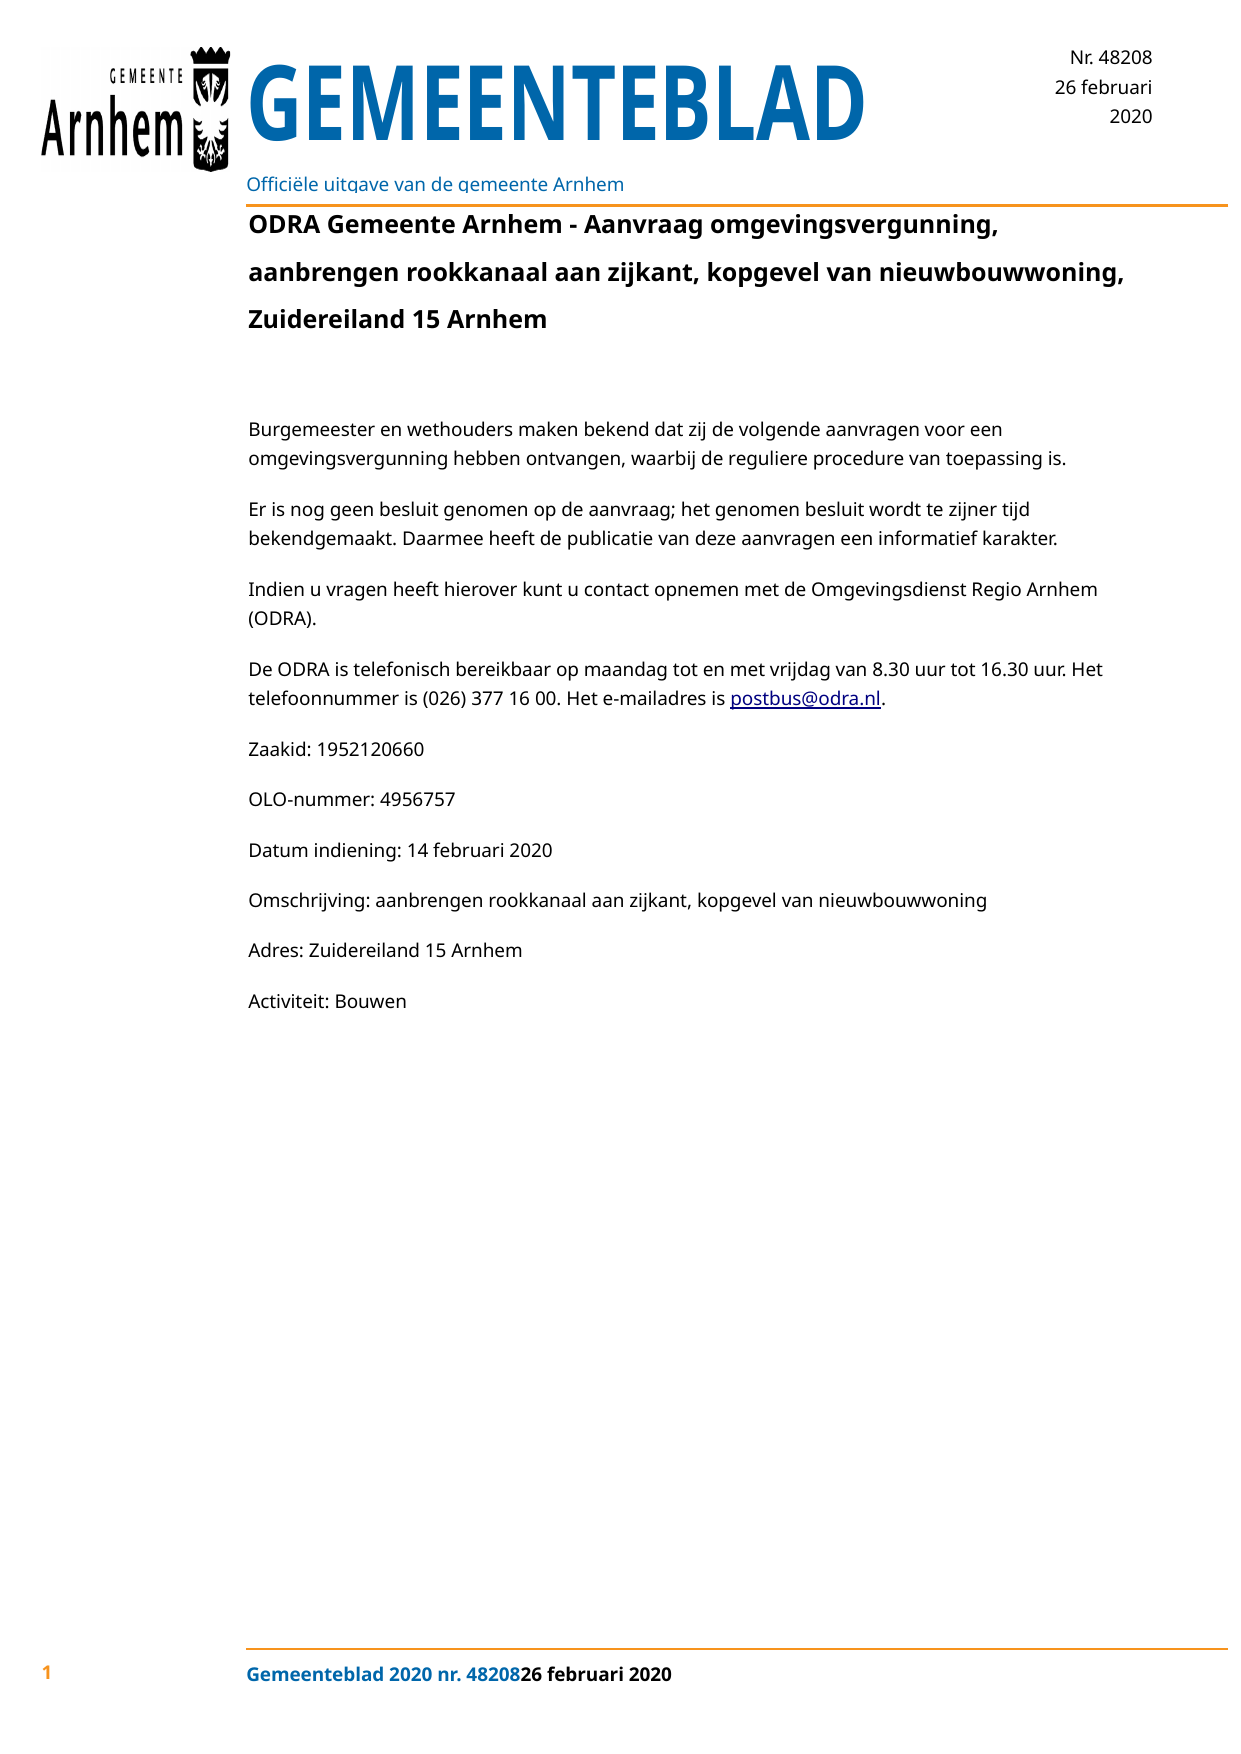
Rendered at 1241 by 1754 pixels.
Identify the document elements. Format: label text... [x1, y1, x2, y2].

text Omschrijving: aanbrengen rookkanaal aan zijkant, kopgevel van nieuwbouwwoning [248, 887, 1152, 913]
text De ODRA is telefonisch bereikbaar op maandag tot en met vrijdag van 8.30 uur tot 16.30 uur. Het telefoonnummer is (026) 377 16 00. Het e-mailadres is postbus@odra.nl. [248, 656, 1152, 711]
text Activiteit: Bouwen [248, 988, 1152, 1014]
picture [41, 47, 231, 172]
text Indien u vragen heeft hierover kunt u contact opnemen met de Omgevingsdienst Regio Arnhem (ODRA). [248, 576, 1152, 631]
text ODRA Gemeente Arnhem - Aanvraag omgevingsvergunning, aanbrengen rookkanaal aan zijkant, kopgevel van nieuwbouwwoning, Zuidereiland 15 Arnhem [248, 207, 1152, 336]
text Zaakid: 1952120660 [248, 736, 1152, 762]
text Burgemeester en wethouders maken bekend dat zij de volgende aanvragen voor een omgevingsvergunning hebben ontvangen, waarbij de reguliere procedure van toepassing is. [248, 416, 1152, 471]
text OLO-nummer: 4956757 [248, 786, 1152, 812]
text Datum indiening: 14 februari 2020 [248, 837, 1152, 862]
text Adres: Zuidereiland 15 Arnhem [248, 938, 1152, 963]
text Er is nog geen besluit genomen op de aanvraag; het genomen besluit wordt te zijner tijd bekendgemaakt. Daarmee heeft de publicatie van deze aanvragen een informatief karakter. [248, 496, 1152, 551]
